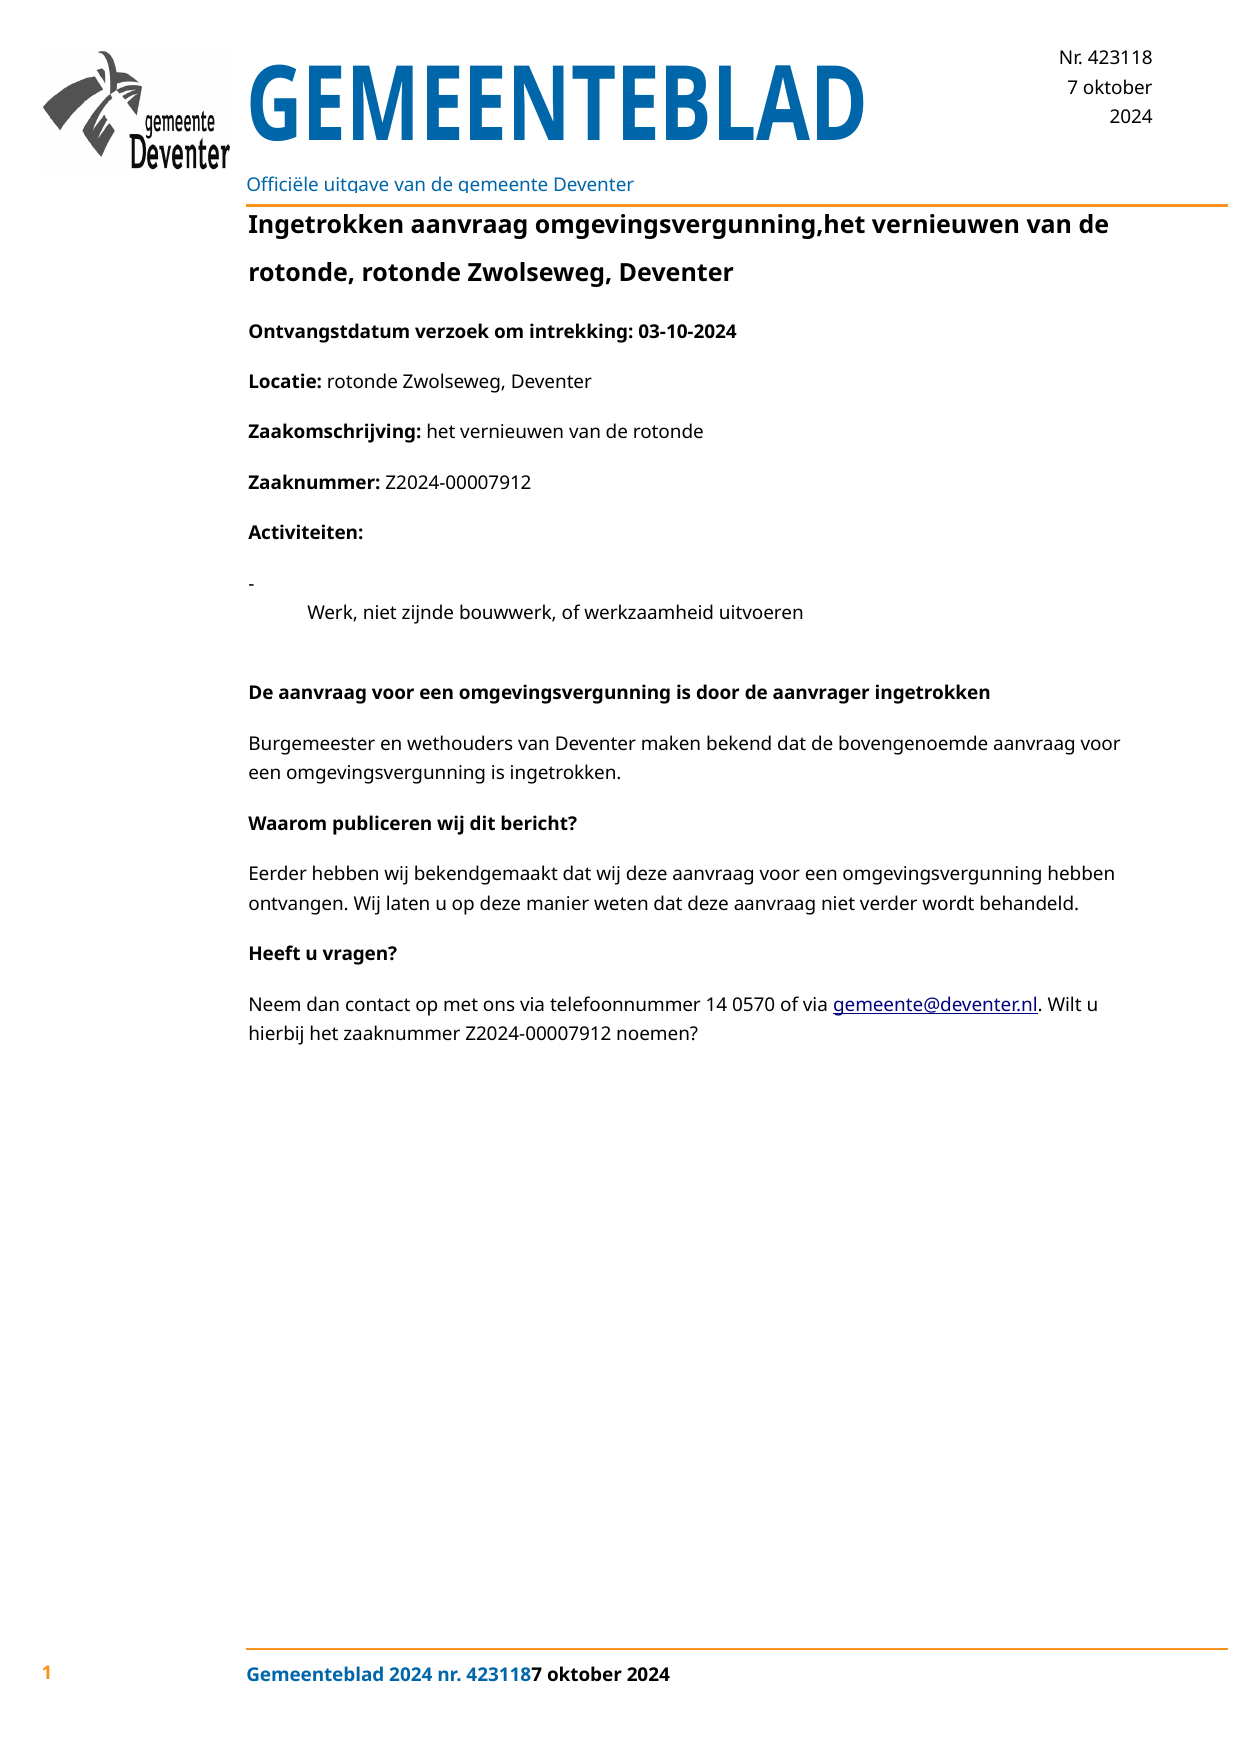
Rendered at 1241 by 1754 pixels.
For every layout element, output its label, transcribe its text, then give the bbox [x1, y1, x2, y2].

text Zaakomschrijving: het vernieuwen van de rotonde [248, 419, 1152, 444]
text Zaaknummer: Z2024-00007912 [248, 469, 1152, 495]
text Heeft u vragen? [248, 940, 1152, 966]
list Werk, niet zijnde bouwwerk, of werkzaamheid uitvoeren [248, 599, 1152, 625]
text Neem dan contact op met ons via telefoonnummer 14 0570 of via gemeente@deventer.nl. Wilt u hierbij het zaaknummer Z2024-00007912 noemen? [248, 991, 1152, 1046]
text Eerder hebben wij bekendgemaakt dat wij deze aanvraag voor een omgevingsvergunning hebben ontvangen. Wij laten u op deze manier weten dat deze aanvraag niet verder wordt behandeld. [248, 860, 1152, 916]
text Waarom publiceren wij dit bericht? [248, 810, 1152, 836]
text Ingetrokken aanvraag omgevingsvergunning,het vernieuwen van de rotonde, rotonde Zwolseweg, Deventer [248, 207, 1152, 288]
text Locatie: rotonde Zwolseweg, Deventer [248, 368, 1152, 394]
text Activiteiten: [248, 519, 1152, 545]
text Burgemeester en wethouders van Deventer maken bekend dat de bovengenoemde aanvraag voor een omgevingsvergunning is ingetrokken. [248, 730, 1152, 785]
text De aanvraag voor een omgevingsvergunning is door de aanvrager ingetrokken [248, 679, 1152, 705]
text Ontvangstdatum verzoek om intrekking: 03-10-2024 [248, 318, 1152, 344]
picture [41, 47, 231, 172]
